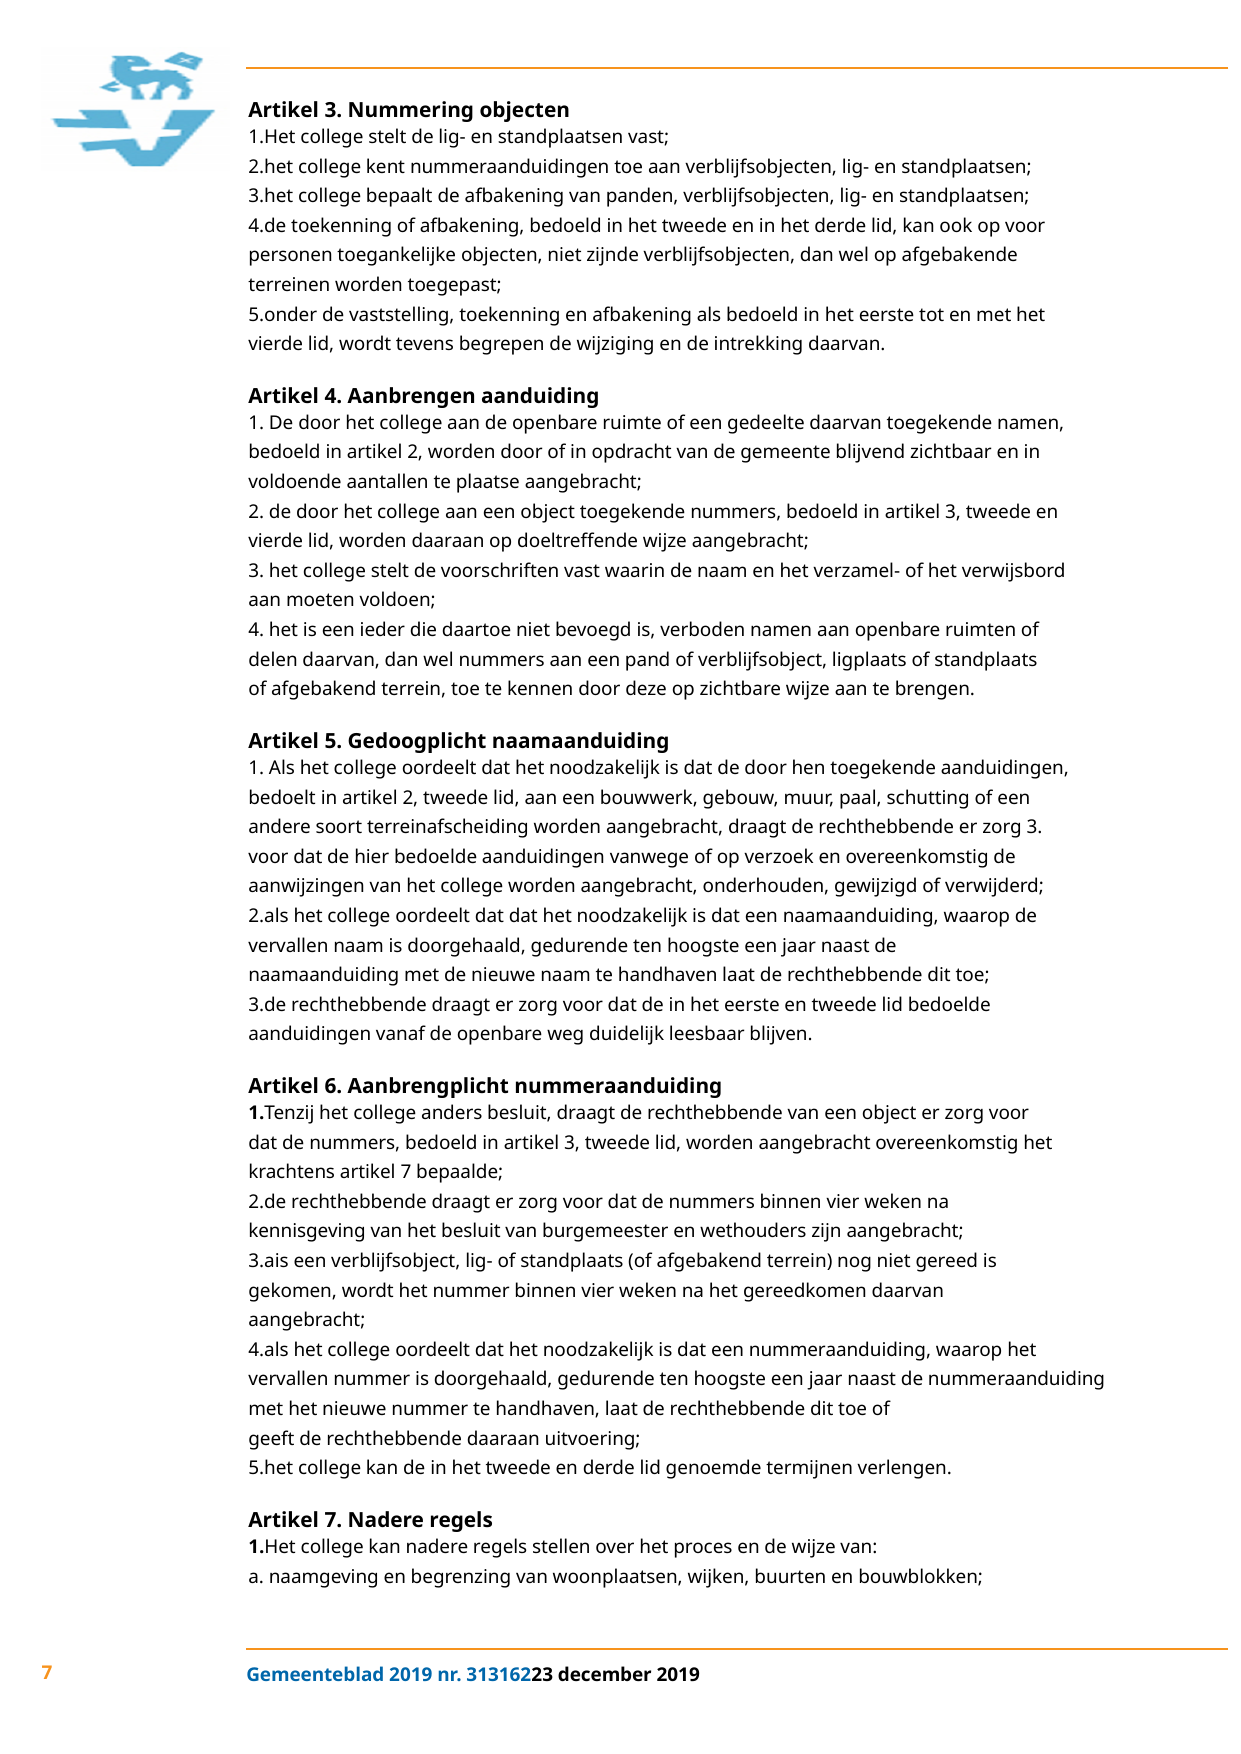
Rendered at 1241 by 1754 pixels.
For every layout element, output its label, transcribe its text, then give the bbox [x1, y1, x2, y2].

text aangebracht; [248, 1306, 1152, 1332]
text gekomen, wordt het nummer binnen vier weken na het gereedkomen daarvan [248, 1277, 1152, 1303]
text 1. De door het college aan de openbare ruimte of een gedeelte daarvan toegekende namen, [248, 409, 1152, 435]
text a. naamgeving en begrenzing van woonplaatsen, wijken, buurten en bouwblokken; [248, 1563, 1152, 1588]
text geeft de rechthebbende daaraan uitvoering; [248, 1425, 1152, 1451]
picture [41, 47, 231, 172]
text 2.het college kent nummeraanduidingen toe aan verblijfsobjecten, lig- en standplaatsen; [248, 153, 1152, 178]
text vervallen naam is doorgehaald, gedurende ten hoogste een jaar naast de [248, 932, 1152, 957]
text voor dat de hier bedoelde aanduidingen vanwege of op verzoek en overeenkomstig de [248, 843, 1152, 869]
text voldoende aantallen te plaatse aangebracht; [248, 468, 1152, 494]
text 4.als het college oordeelt dat het noodzakelijk is dat een nummeraanduiding, waarop het [248, 1336, 1152, 1362]
text 5.het college kan de in het tweede en derde lid genoemde termijnen verlengen. [248, 1454, 1152, 1480]
text 4. het is een ieder die daartoe niet bevoegd is, verboden namen aan openbare ruimten of [248, 616, 1152, 642]
text andere soort terreinafscheiding worden aangebracht, draagt de rechthebbende er zorg 3. [248, 813, 1152, 839]
text 5.onder de vaststelling, toekenning en afbakening als bedoeld in het eerste tot en met het [248, 301, 1152, 326]
text 2. de door het college aan een object toegekende nummers, bedoeld in artikel 3, tweede en [248, 498, 1152, 524]
text 3. het college stelt de voorschriften vast waarin de naam en het verzamel- of het verwijsbord [248, 557, 1152, 583]
text bedoelt in artikel 2, tweede lid, aan een bouwwerk, gebouw, muur, paal, schutting of een [248, 784, 1152, 809]
text vierde lid, wordt tevens begrepen de wijziging en de intrekking daarvan. [248, 330, 1152, 356]
text 1.Het college kan nadere regels stellen over het proces en de wijze van: [248, 1533, 1152, 1559]
text Artikel 6. Aanbrengplicht nummeraanduiding [248, 1071, 1152, 1099]
text of afgebakend terrein, toe te kennen door deze op zichtbare wijze aan te brengen. [248, 675, 1152, 701]
text dat de nummers, bedoeld in artikel 3, tweede lid, worden aangebracht overeenkomstig het [248, 1129, 1152, 1155]
text 3.ais een verblijfsobject, lig- of standplaats (of afgebakend terrein) nog niet gereed is [248, 1247, 1152, 1273]
text 1.Het college stelt de lig- en standplaatsen vast; [248, 123, 1152, 149]
text 1.Tenzij het college anders besluit, draagt de rechthebbende van een object er zorg voor [248, 1099, 1152, 1125]
text vervallen nummer is doorgehaald, gedurende ten hoogste een jaar naast de nummeraanduiding [248, 1366, 1152, 1391]
text terreinen worden toegepast; [248, 271, 1152, 297]
text 2.als het college oordeelt dat dat het noodzakelijk is dat een naamaanduiding, waarop de [248, 902, 1152, 928]
text 4.de toekenning of afbakening, bedoeld in het tweede en in het derde lid, kan ook op voor [248, 212, 1152, 238]
text met het nieuwe nummer te handhaven, laat de rechthebbende dit toe of [248, 1395, 1152, 1421]
text Artikel 4. Aanbrengen aanduiding [248, 381, 1152, 409]
text krachtens artikel 7 bepaalde; [248, 1158, 1152, 1184]
text aan moeten voldoen; [248, 587, 1152, 612]
text aanwijzingen van het college worden aangebracht, onderhouden, gewijzigd of verwijderd; [248, 873, 1152, 898]
text Artikel 7. Nadere regels [248, 1505, 1152, 1533]
text personen toegankelijke objecten, niet zijnde verblijfsobjecten, dan wel op afgebakende [248, 242, 1152, 267]
text aanduidingen vanaf de openbare weg duidelijk leesbaar blijven. [248, 1021, 1152, 1046]
text 1. Als het college oordeelt dat het noodzakelijk is dat de door hen toegekende aanduidingen, [248, 754, 1152, 780]
text bedoeld in artikel 2, worden door of in opdracht van de gemeente blijvend zichtbaar en in [248, 439, 1152, 464]
text delen daarvan, dan wel nummers aan een pand of verblijfsobject, ligplaats of standplaats [248, 646, 1152, 672]
text 3.de rechthebbende draagt er zorg voor dat de in het eerste en tweede lid bedoelde [248, 991, 1152, 1017]
text naamaanduiding met de nieuwe naam te handhaven laat de rechthebbende dit toe; [248, 961, 1152, 987]
text 3.het college bepaalt de afbakening van panden, verblijfsobjecten, lig- en standplaatsen; [248, 182, 1152, 208]
text kennisgeving van het besluit van burgemeester en wethouders zijn aangebracht; [248, 1218, 1152, 1243]
text vierde lid, worden daaraan op doeltreffende wijze aangebracht; [248, 527, 1152, 553]
text Artikel 5. Gedoogplicht naamaanduiding [248, 726, 1152, 754]
text 2.de rechthebbende draagt er zorg voor dat de nummers binnen vier weken na [248, 1188, 1152, 1214]
text Artikel 3. Nummering objecten [248, 95, 1152, 123]
